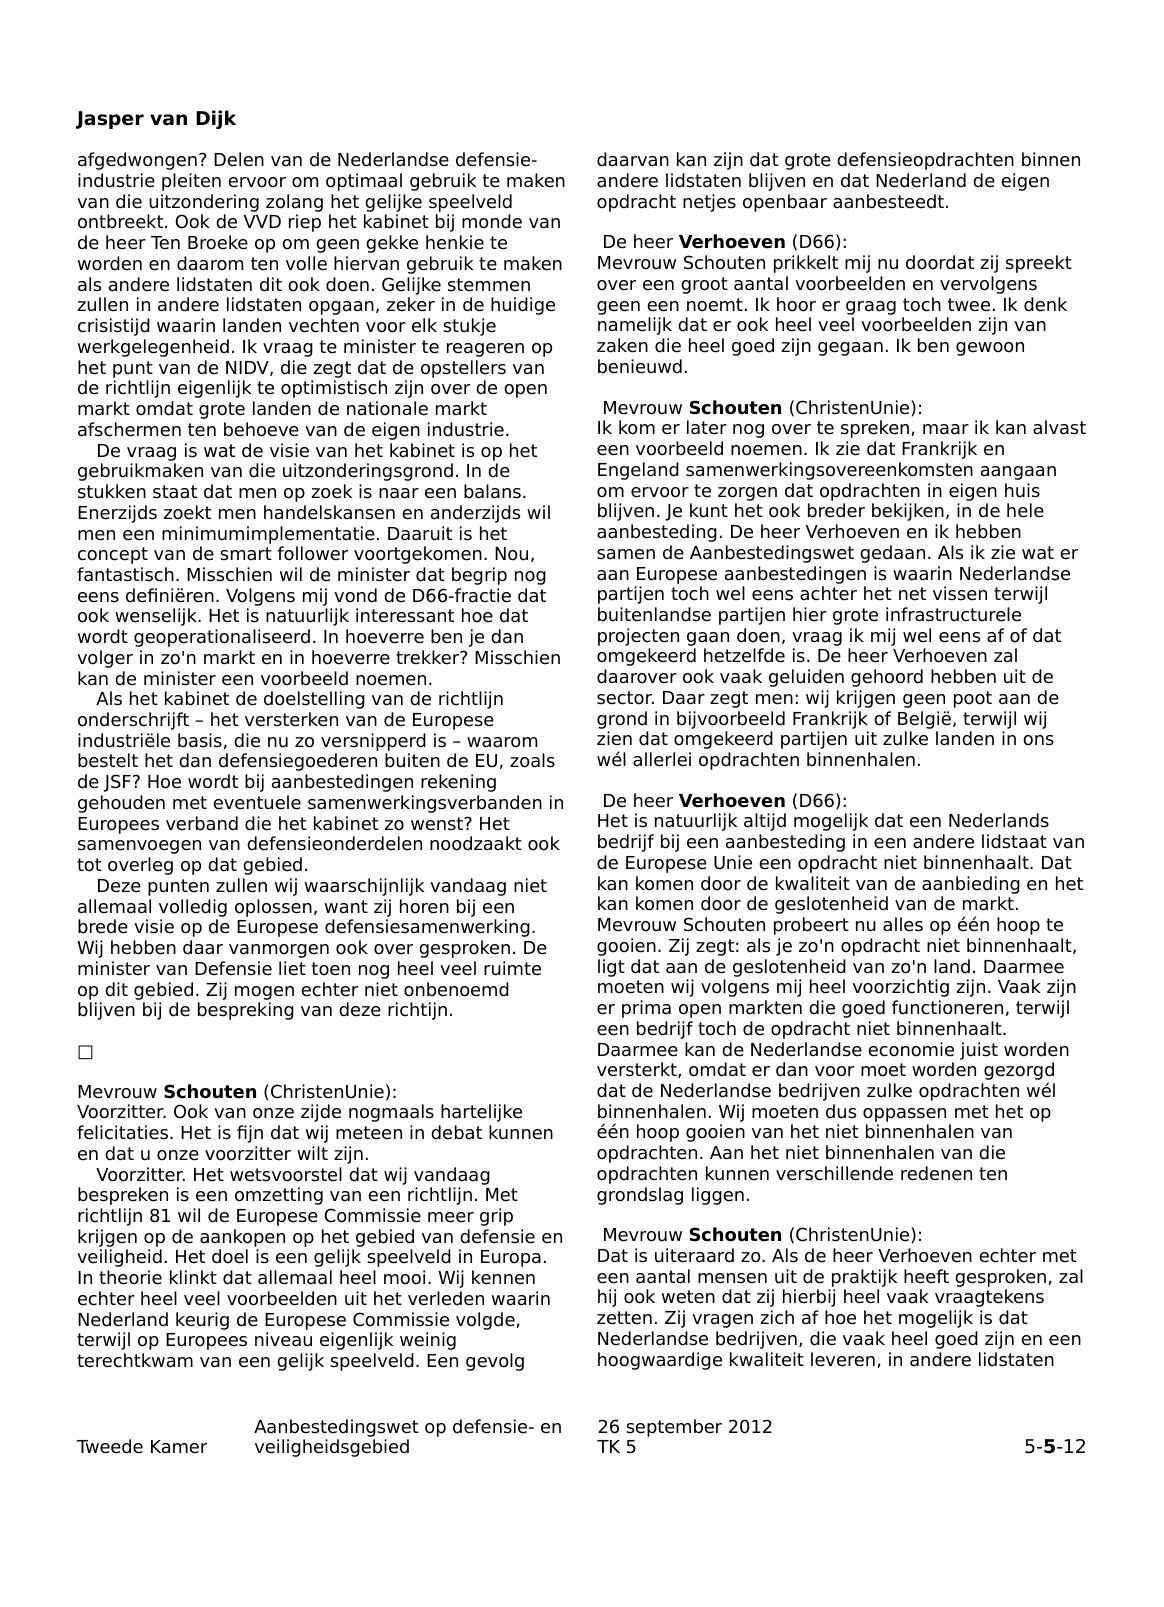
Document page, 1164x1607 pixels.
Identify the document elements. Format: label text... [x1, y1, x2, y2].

text De vraag is wat de visie van het kabinet is op het gebruikmaken van die uitzonderingsgrond. In de stukken staat dat men op zoek is naar een balans. Enerzijds zoekt men handelskansen en anderzijds wil men een minimumimplementatie. Daaruit is het concept van de smart follower voortgekomen. Nou, fantastisch. Misschien wil de minister dat begrip nog eens definiëren. Volgens mij vond de D66-fractie dat ook wenselijk. Het is natuurlijk interessant hoe dat wordt geoperationaliseerd. In hoeverre ben je dan volger in zo'n markt en in hoeverre trekker? Misschien kan de minister een voorbeeld noemen. [77, 440, 567, 689]
text Voorzitter. Het wetsvoorstel dat wij vandaag bespreken is een omzetting van een richtlijn. Met richtlijn 81 wil de Europese Commissie meer grip krijgen op de aankopen op het gebied van defensie en veiligheid. Het doel is een gelijk speelveld in Europa. In theorie klinkt dat allemaal heel mooi. Wij kennen echter heel veel voorbeelden uit het verleden waarin Nederland keurig de Europese Commissie volgde, terwijl op Europees niveau eigenlijk weinig terechtkwam van een gelijk speelveld. Een gevolg [77, 1164, 567, 1372]
text daarvan kan zijn dat grote defensieopdrachten binnen andere lidstaten blijven en dat Nederland de eigen opdracht netjes openbaar aanbesteedt. [596, 150, 1087, 212]
text De heer Verhoeven (D66): [596, 791, 1087, 811]
text Dat is uiteraard zo. Als de heer Verhoeven echter met een aantal mensen uit de praktijk heeft gesproken, zal hij ook weten dat zij hierbij heel vaak vraagtekens zetten. Zij vragen zich af hoe het mogelijk is dat Nederlandse bedrijven, die vaak heel goed zijn en een hoogwaardige kwaliteit leveren, in andere lidstaten [596, 1246, 1087, 1370]
text Deze punten zullen wij waarschijnlijk vandaag niet allemaal volledig oplossen, want zij horen bij een brede visie op de Europese defensiesamenwerking. Wij hebben daar vanmorgen ook over gesproken. De minister van Defensie liet toen nog heel veel ruimte op dit gebied. Zij mogen echter niet onbenoemd blijven bij de bespreking van deze richtijn. [77, 876, 567, 1021]
text Mevrouw Schouten prikkelt mij nu doordat zij spreekt over een groot aantal voorbeelden en vervolgens geen een noemt. Ik hoor er graag toch twee. Ik denk namelijk dat er ook heel veel voorbeelden zijn van zaken die heel goed zijn gegaan. Ik ben gewoon benieuwd. [596, 253, 1087, 377]
text Mevrouw Schouten (ChristenUnie): [596, 397, 1087, 418]
text Ik kom er later nog over te spreken, maar ik kan alvast een voorbeeld noemen. Ik zie dat Frankrijk en Engeland samenwerkingsovereenkomsten aangaan om ervoor te zorgen dat opdrachten in eigen huis blijven. Je kunt het ook breder bekijken, in de hele aanbesteding. De heer Verhoeven en ik hebben samen de Aanbestedingswet gedaan. Als ik zie wat er aan Europese aanbestedingen is waarin Nederlandse partijen toch wel eens achter het net vissen terwijl buitenlandse partijen hier grote infrastructurele projecten gaan doen, vraag ik mij wel eens af of dat omgekeerd hetzelfde is. De heer Verhoeven zal daarover ook vaak geluiden gehoord hebben uit de sector. Daar zegt men: wij krijgen geen poot aan de grond in bijvoorbeeld Frankrijk of België, terwijl wij zien dat omgekeerd partijen uit zulke landen in ons wél allerlei opdrachten binnenhalen. [596, 418, 1087, 771]
text □ [77, 1041, 567, 1062]
text Mevrouw Schouten (ChristenUnie): [596, 1225, 1087, 1246]
text Het is natuurlijk altijd mogelijk dat een Nederlands bedrijf bij een aanbesteding in een andere lidstaat van de Europese Unie een opdracht niet binnenhaalt. Dat kan komen door de kwaliteit van de aanbieding en het kan komen door de geslotenheid van de markt. Mevrouw Schouten probeert nu alles op één hoop te gooien. Zij zegt: als je zo'n opdracht niet binnenhaalt, ligt dat aan de geslotenheid van zo'n land. Daarmee moeten wij volgens mij heel voorzichtig zijn. Vaak zijn er prima open markten die goed functioneren, terwijl een bedrijf toch de opdracht niet binnenhaalt. Daarmee kan de Nederlandse economie juist worden versterkt, omdat er dan voor moet worden gezorgd dat de Nederlandse bedrijven zulke opdrachten wél binnenhalen. Wij moeten dus oppassen met het op één hoop gooien van het niet binnenhalen van opdrachten. Aan het niet binnenhalen van die opdrachten kunnen verschillende redenen ten grondslag liggen. [596, 811, 1087, 1205]
text Voorzitter. Ook van onze zijde nogmaals hartelijke felicitaties. Het is fijn dat wij meteen in debat kunnen en dat u onze voorzitter wilt zijn. [77, 1102, 567, 1164]
text Mevrouw Schouten (ChristenUnie): [77, 1082, 567, 1102]
text afgedwongen? Delen van de Nederlandse defensie-industrie pleiten ervoor om optimaal gebruik te maken van die uitzondering zolang het gelijke speelveld ontbreekt. Ook de VVD riep het kabinet bij monde van de heer Ten Broeke op om geen gekke henkie te worden en daarom ten volle hiervan gebruik te maken als andere lidstaten dit ook doen. Gelijke stemmen zullen in andere lidstaten opgaan, zeker in de huidige crisistijd waarin landen vechten voor elk stukje werkgelegenheid. Ik vraag te minister te reageren op het punt van de NIDV, die zegt dat de opstellers van de richtlijn eigenlijk te optimistisch zijn over de open markt omdat grote landen de nationale markt afschermen ten behoeve van de eigen industrie. [77, 150, 567, 440]
text De heer Verhoeven (D66): [596, 232, 1087, 253]
text Als het kabinet de doelstelling van de richtlijn onderschrijft – het versterken van de Europese industriële basis, die nu zo versnipperd is – waarom bestelt het dan defensiegoederen buiten de EU, zoals de JSF? Hoe wordt bij aanbestedingen rekening gehouden met eventuele samenwerkingsverbanden in Europees verband die het kabinet zo wenst? Het samenvoegen van defensieonderdelen noodzaakt ook tot overleg op dat gebied. [77, 689, 567, 876]
